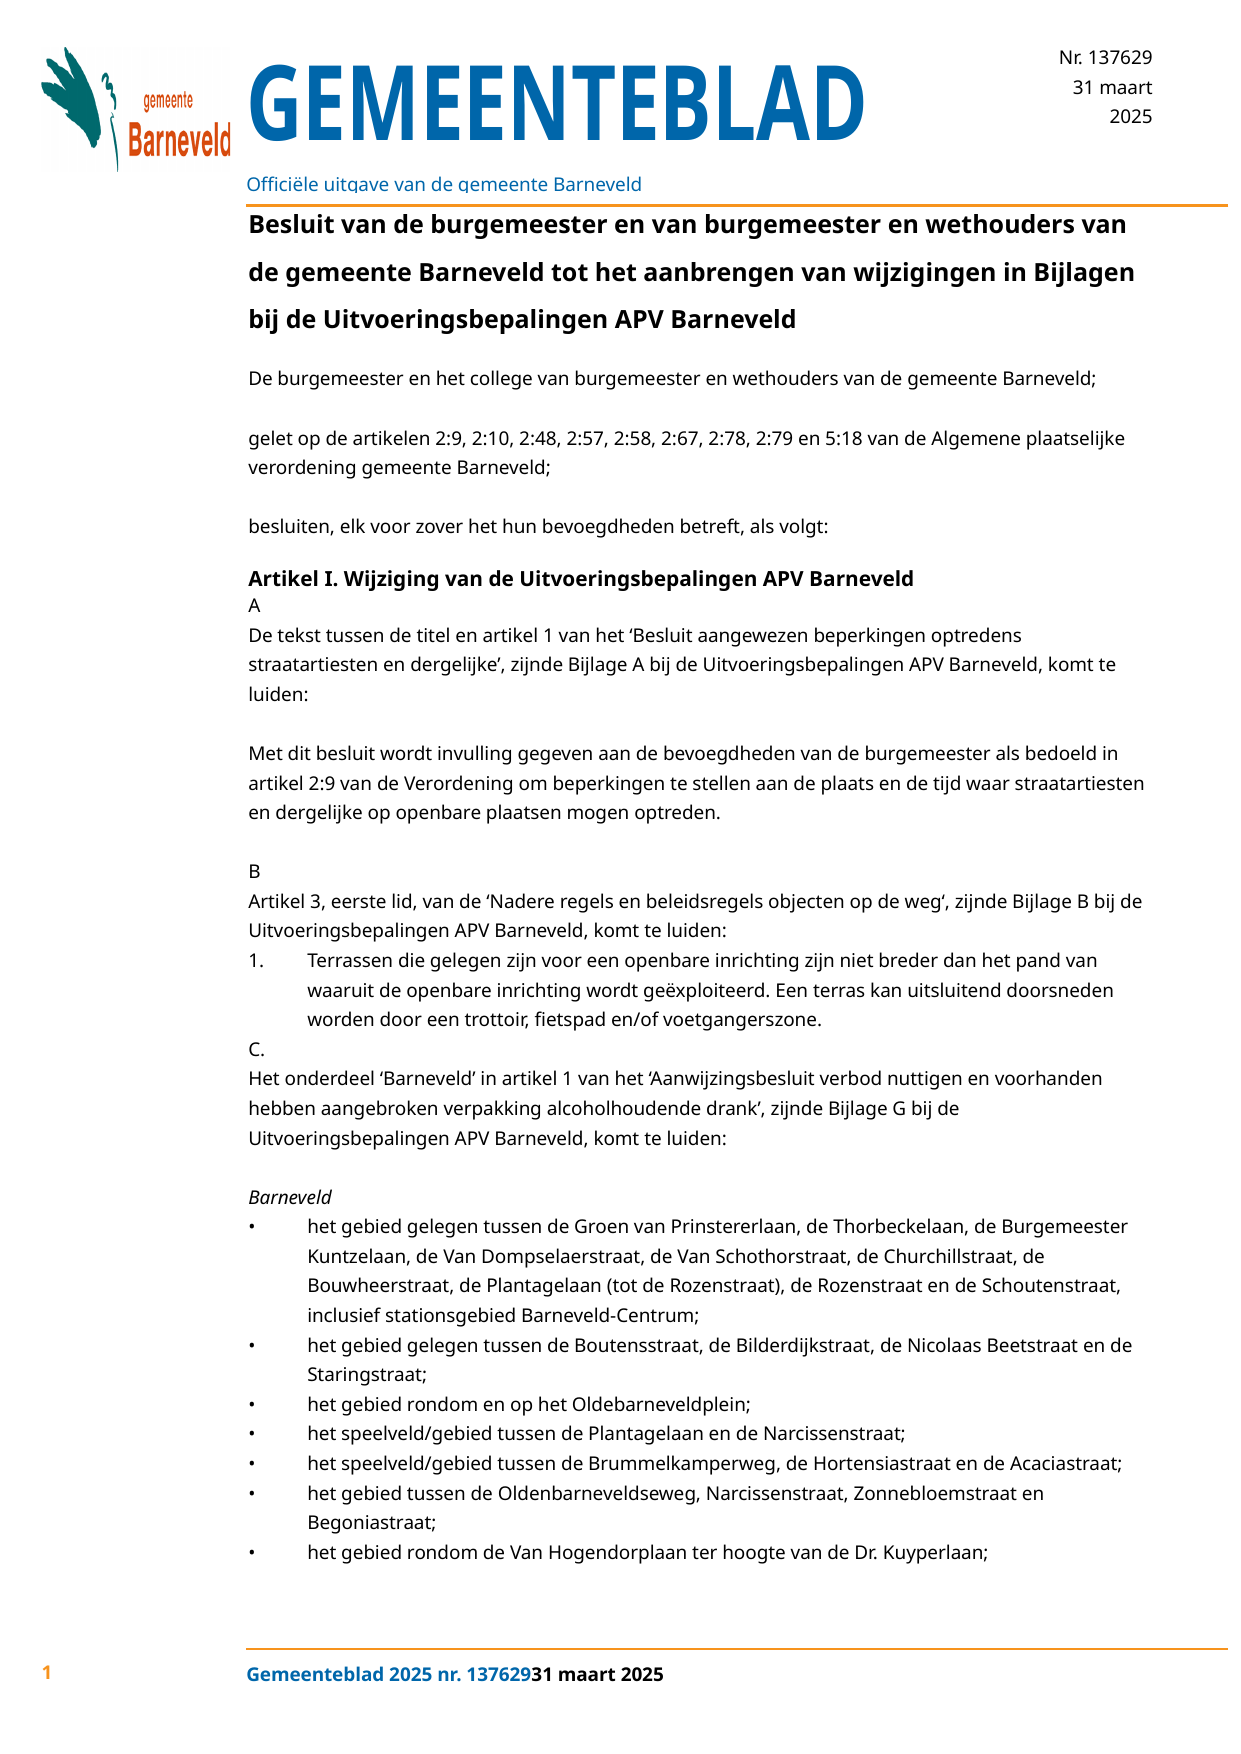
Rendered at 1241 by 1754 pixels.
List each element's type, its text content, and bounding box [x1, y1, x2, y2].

list het speelveld/gebied tussen de Brummelkamperweg, de Hortensiastraat en de Acaciastraat; [248, 1450, 1152, 1476]
list het gebied gelegen tussen de Groen van Prinstererlaan, de Thorbeckelaan, de Burgemeester Kuntzelaan, de Van Dompselaerstraat, de Van Schothorstraat, de Churchillstraat, de Bouwheerstraat, de Plantagelaan (tot de Rozenstraat), de Rozenstraat en de Schoutenstraat, inclusief stationsgebied Barneveld-Centrum; [248, 1213, 1152, 1328]
list het speelveld/gebied tussen de Plantagelaan en de Narcissenstraat; [248, 1421, 1152, 1446]
text A [248, 592, 1152, 618]
text Barneveld [248, 1184, 1152, 1210]
text Besluit van de burgemeester en van burgemeester en wethouders van de gemeente Barneveld tot het aanbrengen van wijzigingen in Bijlagen bij de Uitvoeringsbepalingen APV Barneveld [248, 207, 1152, 336]
list het gebied tussen de Oldenbarneveldseweg, Narcissenstraat, Zonnebloemstraat en Begoniastraat; [248, 1480, 1152, 1535]
text De tekst tussen de titel en artikel 1 van het ‘Besluit aangewezen beperkingen optredens straatartiesten en dergelijke’, zijnde Bijlage A bij de Uitvoeringsbepalingen APV Barneveld, komt te luiden: [248, 622, 1152, 707]
picture [41, 47, 231, 172]
text Met dit besluit wordt invulling gegeven aan de bevoegdheden van de burgemeester als bedoeld in artikel 2:9 van de Verordening om beperkingen te stellen aan de plaats en de tijd waar straatartiesten en dergelijke op openbare plaatsen mogen optreden. [248, 740, 1152, 825]
text C. [248, 1036, 1152, 1062]
list het gebied rondom de Van Hogendorplaan ter hoogte van de Dr. Kuyperlaan; [248, 1539, 1152, 1565]
list het gebied rondom en op het Oldebarneveldplein; [248, 1391, 1152, 1417]
list Terrassen die gelegen zijn voor een openbare inrichting zijn niet breder dan het pand van waaruit de openbare inrichting wordt geëxploiteerd. Een terras kan uitsluitend doorsneden worden door een trottoir, fietspad en/of voetgangerszone. [248, 947, 1152, 1032]
text besluiten, elk voor zover het hun bevoegdheden betreft, als volgt: [248, 513, 1152, 539]
text Artikel 3, eerste lid, van de ‘Nadere regels en beleidsregels objecten op de weg‘, zijnde Bijlage B bij de Uitvoeringsbepalingen APV Barneveld, komt te luiden: [248, 888, 1152, 943]
text Het onderdeel ‘Barneveld’ in artikel 1 van het ‘Aanwijzingsbesluit verbod nuttigen en voorhanden hebben aangebroken verpakking alcoholhoudende drank’, zijnde Bijlage G bij de Uitvoeringsbepalingen APV Barneveld, komt te luiden: [248, 1066, 1152, 1151]
text B [248, 858, 1152, 884]
text Artikel I. Wijziging van de Uitvoeringsbepalingen APV Barneveld [248, 564, 1152, 592]
text gelet op de artikelen 2:9, 2:10, 2:48, 2:57, 2:58, 2:67, 2:78, 2:79 en 5:18 van de Algemene plaatselijke verordening gemeente Barneveld; [248, 425, 1152, 480]
text De burgemeester en het college van burgemeester en wethouders van de gemeente Barneveld; [248, 366, 1152, 391]
list het gebied gelegen tussen de Boutensstraat, de Bilderdijkstraat, de Nicolaas Beetstraat en de Staringstraat; [248, 1332, 1152, 1387]
